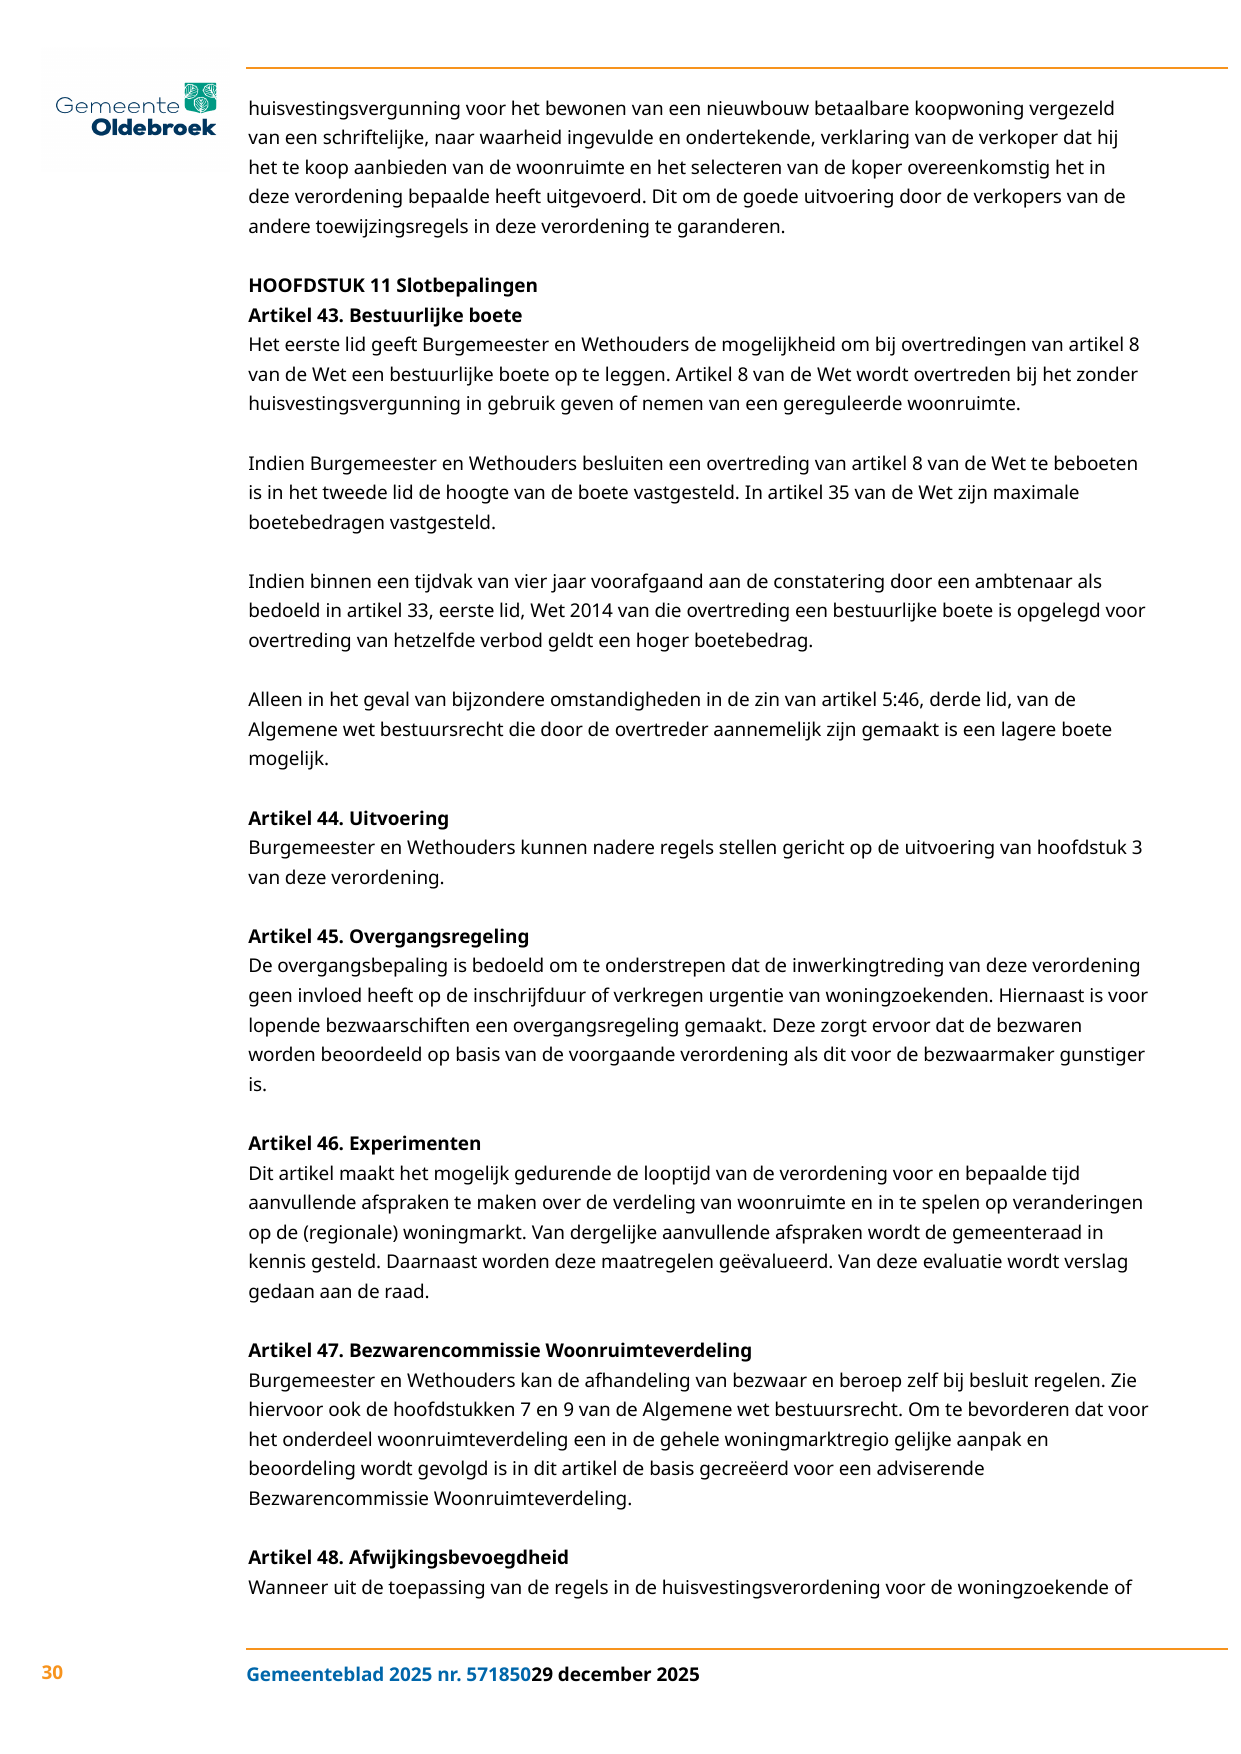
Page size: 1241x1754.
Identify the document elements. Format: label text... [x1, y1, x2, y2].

text Artikel 43. Bestuurlijke boete [248, 302, 1152, 328]
text Alleen in het geval van bijzondere omstandigheden in de zin van artikel 5:46, derde lid, van de Algemene wet bestuursrecht die door de overtreder aannemelijk zijn gemaakt is een lagere boete mogelijk. [248, 686, 1152, 771]
text De overgangsbepaling is bedoeld om te onderstrepen dat de inwerkingtreding van deze verordening geen invloed heeft op de inschrijfduur of verkregen urgentie van woningzoekenden. Hiernaast is voor lopende bezwaarschiften een overgangsregeling gemaakt. Deze zorgt ervoor dat de bezwaren worden beoordeeld op basis van de voorgaande verordening als dit voor de bezwaarmaker gunstiger is. [248, 953, 1152, 1097]
text HOOFDSTUK 11 Slotbepalingen [248, 272, 1152, 298]
text Artikel 47. Bezwarencommissie Woonruimteverdeling [248, 1337, 1152, 1363]
text Dit artikel maakt het mogelijk gedurende de looptijd van de verordening voor en bepaalde tijd aanvullende afspraken te maken over de verdeling van woonruimte en in te spelen op veranderingen op de (regionale) woningmarkt. Van dergelijke aanvullende afspraken wordt de gemeenteraad in kennis gesteld. Daarnaast worden deze maatregelen geëvalueerd. Van deze evaluatie wordt verslag gedaan aan de raad. [248, 1160, 1152, 1304]
text Het eerste lid geeft Burgemeester en Wethouders de mogelijkheid om bij overtredingen van artikel 8 van de Wet een bestuurlijke boete op te leggen. Artikel 8 van de Wet wordt overtreden bij het zonder huisvestingsvergunning in gebruik geven of nemen van een gereguleerde woonruimte. [248, 331, 1152, 416]
text Artikel 48. Afwijkingsbevoegdheid [248, 1544, 1152, 1570]
text Artikel 44. Uitvoering [248, 805, 1152, 831]
picture [41, 47, 231, 172]
text Indien binnen een tijdvak van vier jaar voorafgaand aan de constatering door een ambtenaar als bedoeld in artikel 33, eerste lid, Wet 2014 van die overtreding een bestuurlijke boete is opgelegd voor overtreding van hetzelfde verbod geldt een hoger boetebedrag. [248, 568, 1152, 653]
text Artikel 46. Experimenten [248, 1130, 1152, 1156]
text Wanneer uit de toepassing van de regels in de huisvestingsverordening voor de woningzoekende of [248, 1574, 1152, 1600]
text Indien Burgemeester en Wethouders besluiten een overtreding van artikel 8 van de Wet te beboeten is in het tweede lid de hoogte van de boete vastgesteld. In artikel 35 van de Wet zijn maximale boetebedragen vastgesteld. [248, 450, 1152, 535]
text Burgemeester en Wethouders kan de afhandeling van bezwaar en beroep zelf bij besluit regelen. Zie hiervoor ook de hoofdstukken 7 en 9 van de Algemene wet bestuursrecht. Om te bevorderen dat voor het onderdeel woonruimteverdeling een in de gehele woningmarktregio gelijke aanpak en beoordeling wordt gevolgd is in dit artikel de basis gecreëerd voor een adviserende Bezwarencommissie Woonruimteverdeling. [248, 1367, 1152, 1511]
text Artikel 45. Overgangsregeling [248, 923, 1152, 949]
text Burgemeester en Wethouders kunnen nadere regels stellen gericht op de uitvoering van hoofdstuk 3 van deze verordening. [248, 834, 1152, 890]
text huisvestingsvergunning voor het bewonen van een nieuwbouw betaalbare koopwoning vergezeld van een schriftelijke, naar waarheid ingevulde en ondertekende, verklaring van de verkoper dat hij het te koop aanbieden van de woonruimte en het selecteren van de koper overeenkomstig het in deze verordening bepaalde heeft uitgevoerd. Dit om de goede uitvoering door de verkopers van de andere toewijzingsregels in deze verordening te garanderen. [248, 95, 1152, 239]
